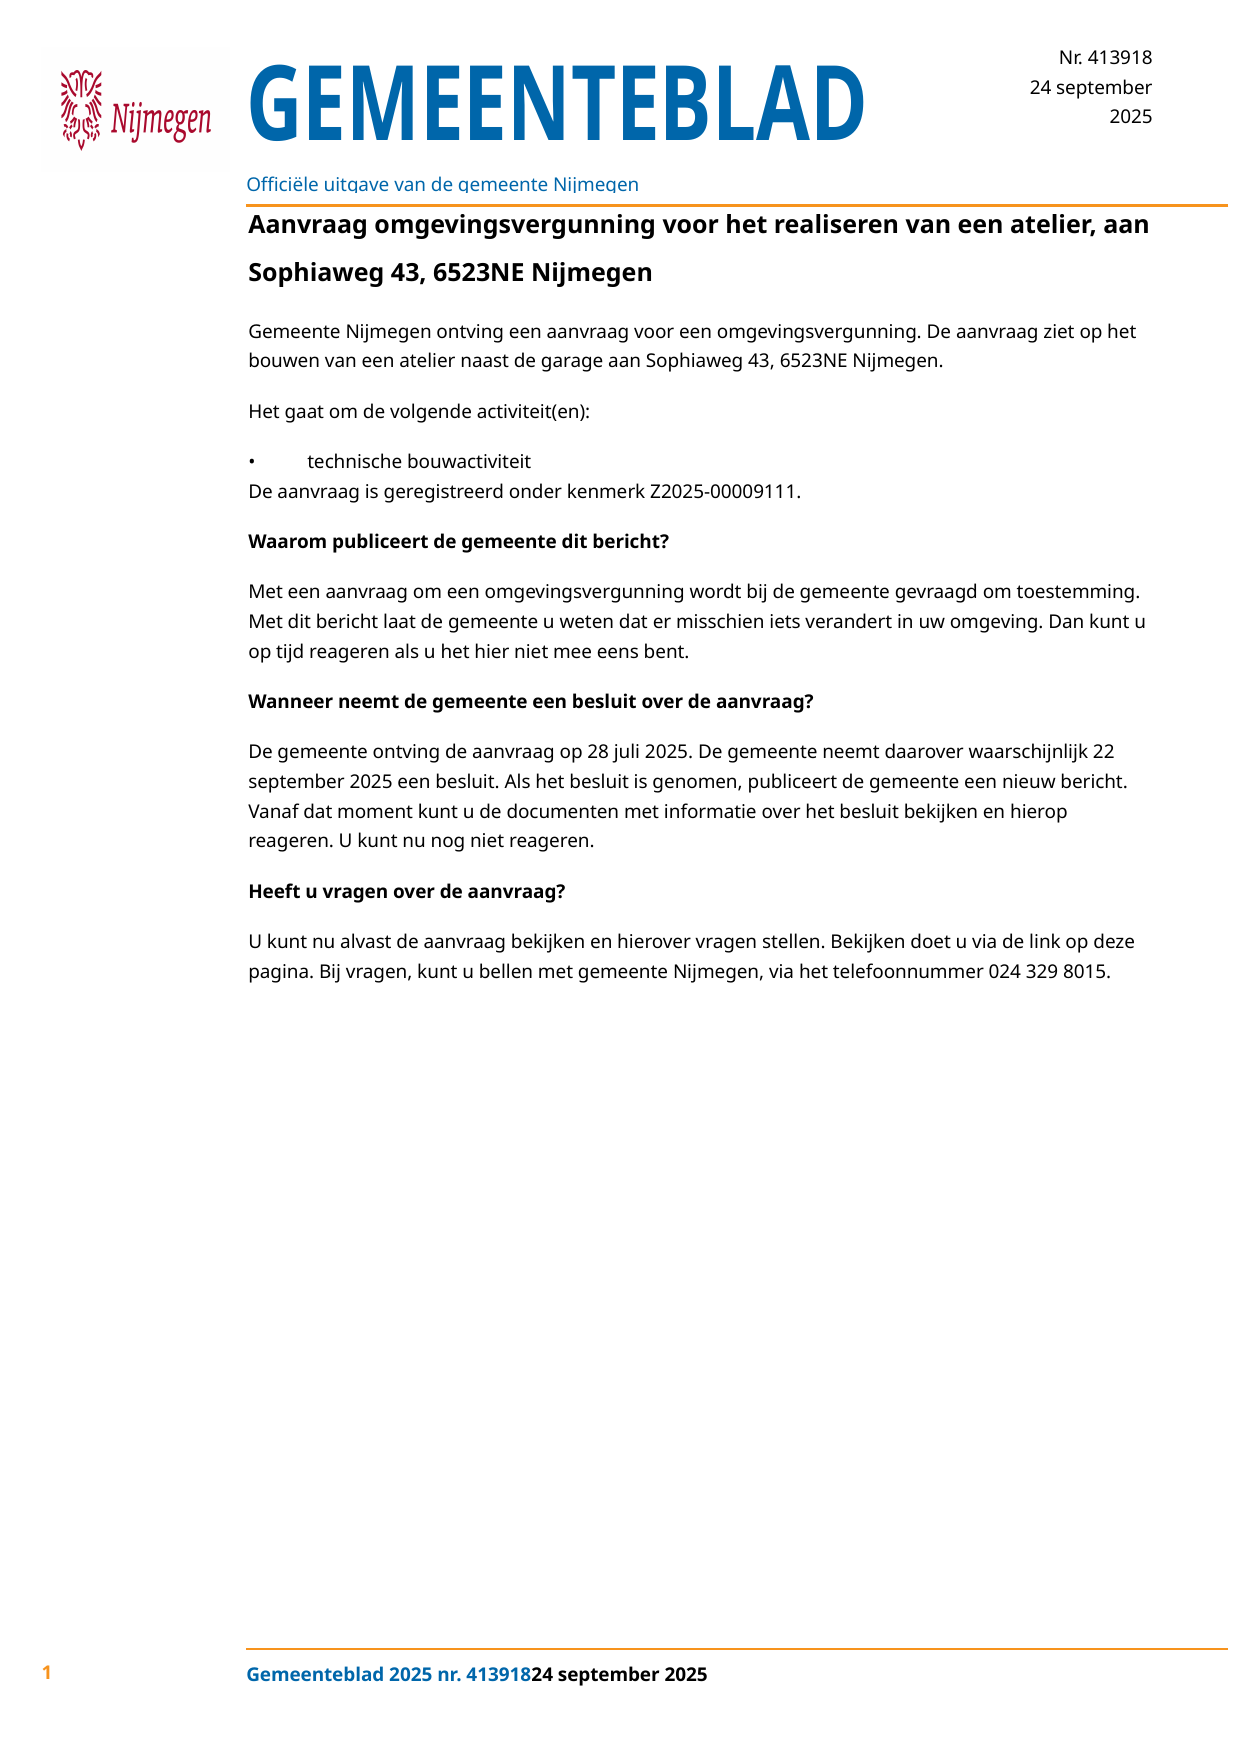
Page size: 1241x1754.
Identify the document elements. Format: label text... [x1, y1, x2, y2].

picture [41, 47, 231, 172]
text Waarom publiceert de gemeente dit bericht? [248, 528, 1152, 554]
text Aanvraag omgevingsvergunning voor het realiseren van een atelier, aan Sophiaweg 43, 6523NE Nijmegen [248, 207, 1152, 288]
text Met een aanvraag om een omgevingsvergunning wordt bij de gemeente gevraagd om toestemming. Met dit bericht laat de gemeente u weten dat er misschien iets verandert in uw omgeving. Dan kunt u op tijd reageren als u het hier niet mee eens bent. [248, 579, 1152, 664]
list technische bouwactiviteit [248, 448, 1152, 474]
text De aanvraag is geregistreerd onder kenmerk Z2025-00009111. [248, 478, 1152, 504]
text Het gaat om de volgende activiteit(en): [248, 398, 1152, 424]
text De gemeente ontving de aanvraag op 28 juli 2025. De gemeente neemt daarover waarschijnlijk 22 september 2025 een besluit. Als het besluit is genomen, publiceert de gemeente een nieuw bericht. Vanaf dat moment kunt u de documenten met informatie over het besluit bekijken en hierop reageren. U kunt nu nog niet reageren. [248, 739, 1152, 853]
text Gemeente Nijmegen ontving een aanvraag voor een omgevingsvergunning. De aanvraag ziet op het bouwen van een atelier naast de garage aan Sophiaweg 43, 6523NE Nijmegen. [248, 318, 1152, 373]
text Wanneer neemt de gemeente een besluit over de aanvraag? [248, 688, 1152, 714]
text Heeft u vragen over de aanvraag? [248, 878, 1152, 904]
text U kunt nu alvast de aanvraag bekijken en hierover vragen stellen. Bekijken doet u via de link op deze pagina. Bij vragen, kunt u bellen met gemeente Nijmegen, via het telefoonnummer 024 329 8015. [248, 928, 1152, 984]
